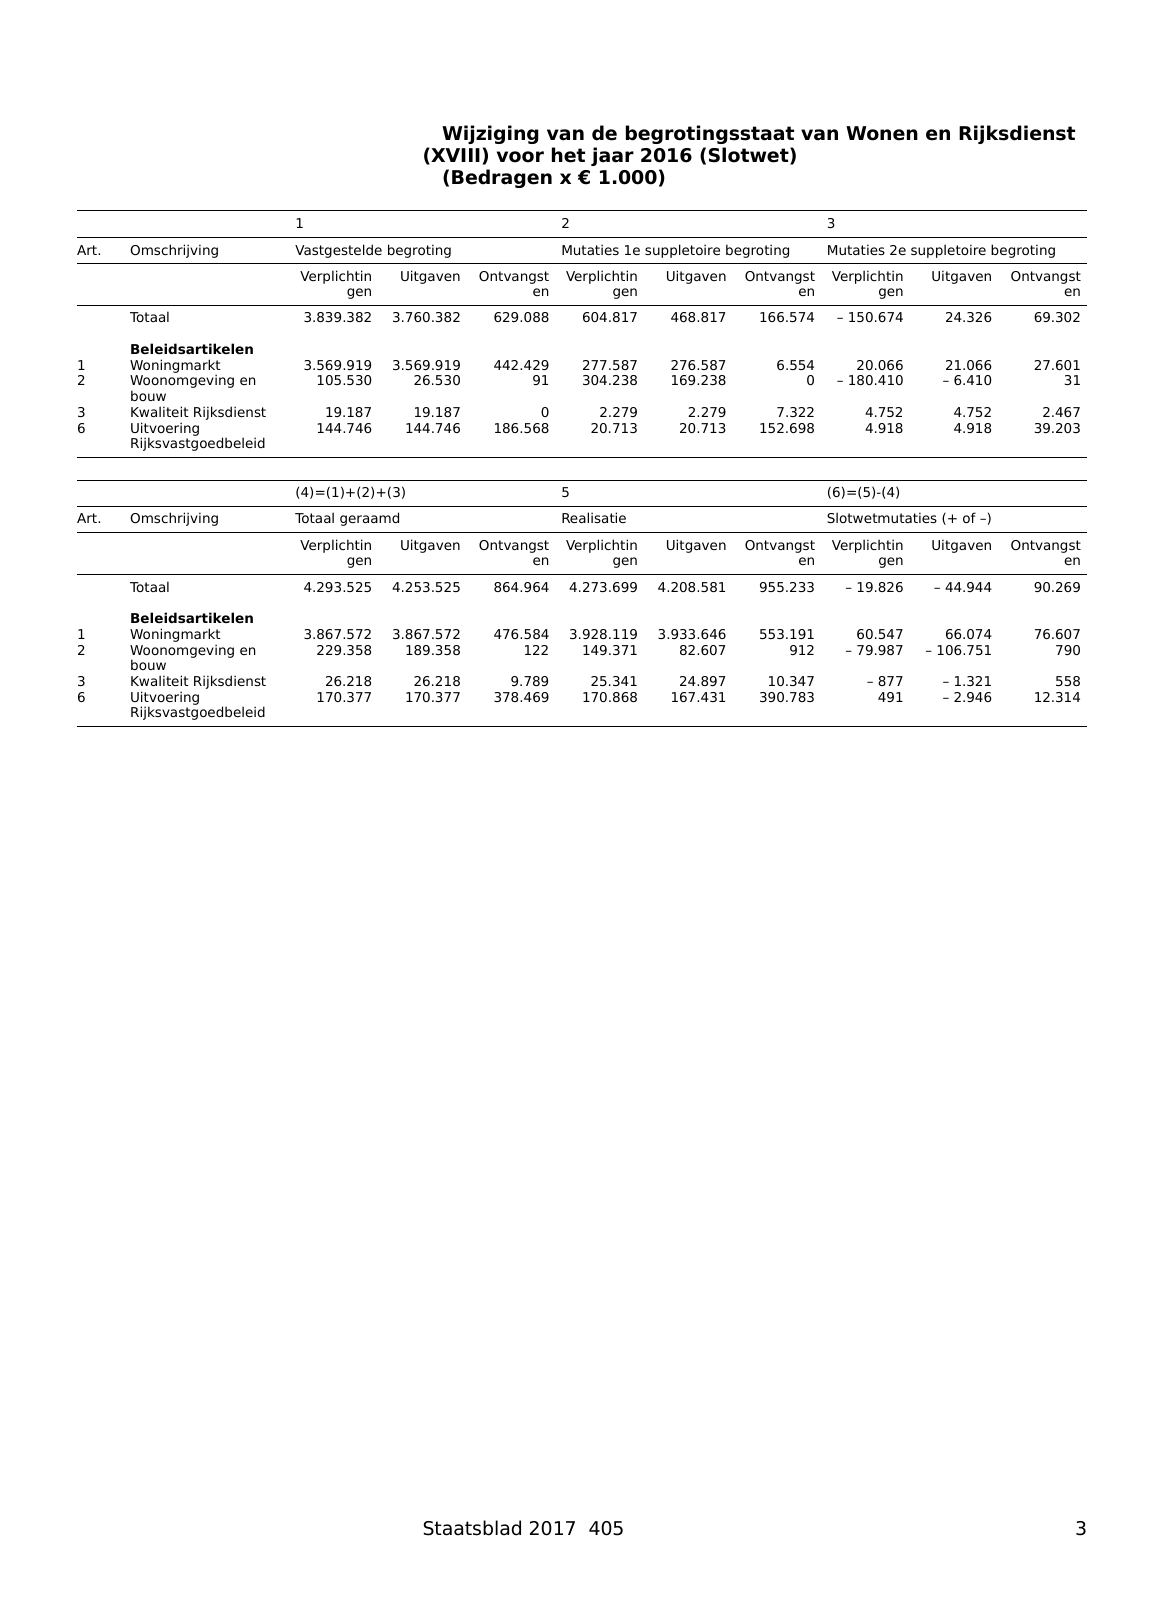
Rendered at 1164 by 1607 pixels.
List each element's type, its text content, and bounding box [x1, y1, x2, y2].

table_cell 26.218 [378, 674, 466, 689]
table_cell Ontvangsten [732, 264, 821, 304]
table_cell [644, 326, 732, 342]
table_header 2 [555, 211, 821, 237]
table_cell 2 [77, 642, 124, 674]
table_cell 2.279 [644, 405, 732, 420]
table_cell [909, 595, 998, 611]
table_cell Verplichtingen [289, 264, 378, 304]
table_cell – 79.987 [821, 642, 909, 674]
table_cell [732, 342, 821, 357]
table_cell 629.088 [466, 306, 555, 326]
table_header 1 [289, 211, 555, 237]
table_cell Ontvangsten [998, 264, 1087, 304]
table_cell Mutaties 1e suppletoire begroting [555, 238, 821, 263]
table_cell [909, 326, 998, 342]
table_cell 4.752 [821, 405, 909, 420]
table_cell [466, 342, 555, 357]
table_cell 10.347 [732, 674, 821, 689]
table_header [77, 211, 124, 237]
table_cell 170.868 [555, 690, 644, 726]
table_cell 558 [998, 674, 1087, 689]
table_cell 6.554 [732, 358, 821, 373]
table_cell – 106.751 [909, 642, 998, 674]
table_cell Uitgaven [909, 264, 998, 304]
table_cell – 19.826 [821, 575, 909, 595]
table_cell 790 [998, 642, 1087, 674]
text Wijziging van de begrotingsstaat van Wonen en Rijksdienst (XVIII) voor het jaar 2016 (Slotwet) [422, 123, 1087, 167]
table_header [124, 481, 289, 506]
table_cell 149.371 [555, 642, 644, 674]
table_cell Totaal geraamd [289, 507, 555, 532]
table_cell [77, 595, 124, 611]
table_cell [909, 342, 998, 357]
table_cell 19.187 [378, 405, 466, 420]
table_cell [998, 611, 1087, 627]
table_cell Omschrijving [124, 507, 289, 532]
table_cell Uitgaven [644, 533, 732, 574]
table_cell 4.208.581 [644, 575, 732, 595]
table_cell 31 [998, 373, 1087, 405]
table_cell [466, 611, 555, 627]
table_cell 864.964 [466, 575, 555, 595]
table_cell Ontvangsten [466, 533, 555, 574]
table_cell 167.431 [644, 690, 732, 726]
table_cell [378, 595, 466, 611]
table_cell Uitvoering Rijksvastgoedbeleid [124, 690, 289, 726]
table_cell 7.322 [732, 405, 821, 420]
table_cell 76.607 [998, 627, 1087, 642]
table_cell Verplichtingen [821, 264, 909, 304]
table_cell [644, 342, 732, 357]
table_cell 6 [77, 420, 124, 457]
table_cell 12.314 [998, 690, 1087, 726]
table_cell 6 [77, 690, 124, 726]
table_cell 4.752 [909, 405, 998, 420]
table_cell Ontvangsten [732, 533, 821, 574]
table_cell 26.218 [289, 674, 378, 689]
table_cell Uitgaven [378, 533, 466, 574]
table_cell [77, 342, 124, 357]
table_cell Totaal [124, 575, 289, 595]
table_cell [289, 611, 378, 627]
table_cell [124, 595, 289, 611]
table_cell Woonomgeving en bouw [124, 373, 289, 405]
table_cell [77, 533, 124, 574]
table_cell 378.469 [466, 690, 555, 726]
table_cell 4.918 [821, 420, 909, 457]
table_cell Ontvangsten [998, 533, 1087, 574]
table_cell 304.238 [555, 373, 644, 405]
table_cell [124, 264, 289, 304]
table_cell Uitvoering Rijksvastgoedbeleid [124, 420, 289, 457]
table_cell 69.302 [998, 306, 1087, 326]
table_cell 2.279 [555, 405, 644, 420]
table_cell [289, 326, 378, 342]
table_cell 276.587 [644, 358, 732, 373]
table_cell 66.074 [909, 627, 998, 642]
table_cell 390.783 [732, 690, 821, 726]
table_cell Vastgestelde begroting [289, 238, 555, 263]
table_cell Woonomgeving en bouw [124, 642, 289, 674]
table_cell [821, 342, 909, 357]
table_cell Kwaliteit Rijksdienst [124, 405, 289, 420]
table_cell 1 [77, 358, 124, 373]
table_cell Beleidsartikelen [124, 611, 289, 627]
table_cell [378, 611, 466, 627]
table_cell 3 [77, 405, 124, 420]
table_cell [466, 326, 555, 342]
table_cell Slotwetmutaties (+ of –) [821, 507, 1087, 532]
table_cell 27.601 [998, 358, 1087, 373]
table_cell 152.698 [732, 420, 821, 457]
table_header (4)=(1)+(2)+(3) [289, 481, 555, 506]
table_cell 24.326 [909, 306, 998, 326]
table_cell 189.358 [378, 642, 466, 674]
table_cell [555, 611, 644, 627]
table_cell Kwaliteit Rijksdienst [124, 674, 289, 689]
table_cell Realisatie [555, 507, 821, 532]
table_cell 170.377 [289, 690, 378, 726]
table_cell 1 [77, 627, 124, 642]
table_cell – 1.321 [909, 674, 998, 689]
table_cell Uitgaven [909, 533, 998, 574]
table_cell Verplichtingen [555, 533, 644, 574]
table_header 5 [555, 481, 821, 506]
table_cell [555, 326, 644, 342]
table_cell 3.928.119 [555, 627, 644, 642]
table_header 3 [821, 211, 1087, 237]
table_cell Verplichtingen [821, 533, 909, 574]
table_cell 9.789 [466, 674, 555, 689]
table_cell [644, 595, 732, 611]
table_cell 3.839.382 [289, 306, 378, 326]
table_cell [289, 342, 378, 357]
table_cell 229.358 [289, 642, 378, 674]
table_cell [732, 611, 821, 627]
table_cell 4.293.525 [289, 575, 378, 595]
table_cell 2 [77, 373, 124, 405]
table_cell [378, 326, 466, 342]
table_cell 20.713 [555, 420, 644, 457]
table_cell Art. [77, 238, 124, 263]
table_cell 20.066 [821, 358, 909, 373]
table_cell 3.867.572 [289, 627, 378, 642]
table_cell Verplichtingen [289, 533, 378, 574]
table_cell Beleidsartikelen [124, 342, 289, 357]
table_cell – 44.944 [909, 575, 998, 595]
table_cell 19.187 [289, 405, 378, 420]
table_cell [909, 611, 998, 627]
table_cell 3.569.919 [378, 358, 466, 373]
table_cell [77, 306, 124, 326]
table_cell 26.530 [378, 373, 466, 405]
table_cell Totaal [124, 306, 289, 326]
table_cell [998, 326, 1087, 342]
table_cell 166.574 [732, 306, 821, 326]
text (Bedragen x € 1.000) [422, 167, 1087, 188]
table_cell Ontvangsten [466, 264, 555, 304]
table_cell 122 [466, 642, 555, 674]
table_cell 0 [466, 405, 555, 420]
table_cell Art. [77, 507, 124, 532]
table_cell 60.547 [821, 627, 909, 642]
table_cell 91 [466, 373, 555, 405]
table_cell 468.817 [644, 306, 732, 326]
table_cell Omschrijving [124, 238, 289, 263]
table_cell Uitgaven [644, 264, 732, 304]
table_cell 491 [821, 690, 909, 726]
table_cell [644, 611, 732, 627]
table_cell [77, 264, 124, 304]
table_cell [821, 595, 909, 611]
table_cell 0 [732, 373, 821, 405]
table_cell 90.269 [998, 575, 1087, 595]
table_cell – 877 [821, 674, 909, 689]
table_cell [289, 595, 378, 611]
table_cell 3.569.919 [289, 358, 378, 373]
table_cell 442.429 [466, 358, 555, 373]
table_cell [732, 595, 821, 611]
table_cell 82.607 [644, 642, 732, 674]
table_cell – 150.674 [821, 306, 909, 326]
table_cell 4.918 [909, 420, 998, 457]
table_cell [555, 342, 644, 357]
table_cell 3 [77, 674, 124, 689]
table_cell 604.817 [555, 306, 644, 326]
table_cell [821, 326, 909, 342]
table_cell 170.377 [378, 690, 466, 726]
table_cell 4.273.699 [555, 575, 644, 595]
table_cell 553.191 [732, 627, 821, 642]
table_cell 4.253.525 [378, 575, 466, 595]
table_cell [732, 326, 821, 342]
table_cell 105.530 [289, 373, 378, 405]
table_header (6)=(5)-(4) [821, 481, 1087, 506]
table_cell 3.867.572 [378, 627, 466, 642]
table_cell [77, 575, 124, 595]
table_cell Woningmarkt [124, 627, 289, 642]
table_cell [998, 342, 1087, 357]
table_cell [124, 326, 289, 342]
table_cell 3.760.382 [378, 306, 466, 326]
table_cell [378, 342, 466, 357]
table_cell [998, 595, 1087, 611]
table_cell 21.066 [909, 358, 998, 373]
table_header [77, 481, 124, 506]
table_cell – 180.410 [821, 373, 909, 405]
table_cell 144.746 [378, 420, 466, 457]
table_cell [77, 326, 124, 342]
table_cell [124, 533, 289, 574]
table_cell Uitgaven [378, 264, 466, 304]
table_cell Verplichtingen [555, 264, 644, 304]
table_cell – 6.410 [909, 373, 998, 405]
table_cell [821, 611, 909, 627]
table_cell 476.584 [466, 627, 555, 642]
table_cell Mutaties 2e suppletoire begroting [821, 238, 1087, 263]
table_cell 955.233 [732, 575, 821, 595]
table_cell 20.713 [644, 420, 732, 457]
table_cell 24.897 [644, 674, 732, 689]
table_cell [466, 595, 555, 611]
table_cell – 2.946 [909, 690, 998, 726]
table_cell 39.203 [998, 420, 1087, 457]
table_cell 912 [732, 642, 821, 674]
table_cell [555, 595, 644, 611]
table_cell 277.587 [555, 358, 644, 373]
table_cell 169.238 [644, 373, 732, 405]
table_cell 2.467 [998, 405, 1087, 420]
table_cell Woningmarkt [124, 358, 289, 373]
table_cell 144.746 [289, 420, 378, 457]
table_cell [77, 611, 124, 627]
table_header [124, 211, 289, 237]
table_cell 186.568 [466, 420, 555, 457]
table_cell 25.341 [555, 674, 644, 689]
table_cell 3.933.646 [644, 627, 732, 642]
